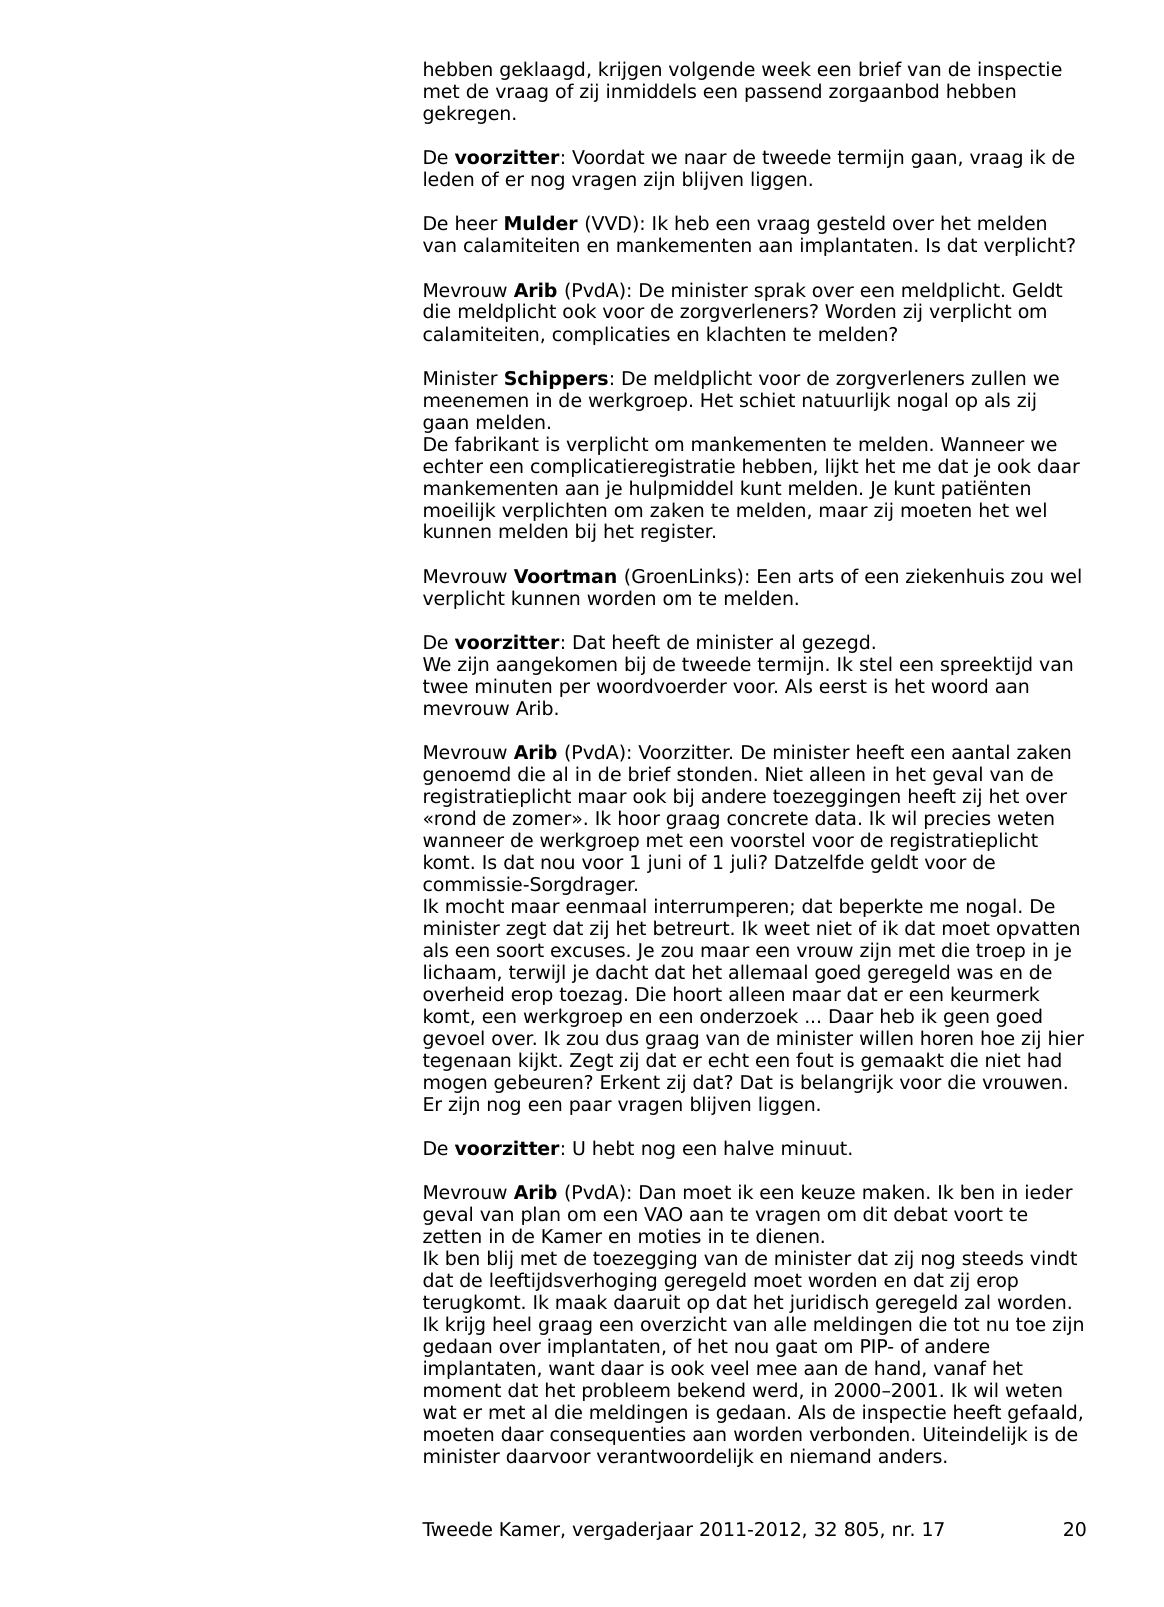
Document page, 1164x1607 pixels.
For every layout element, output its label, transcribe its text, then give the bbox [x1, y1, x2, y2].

text De voorzitter: Voordat we naar de tweede termijn gaan, vraag ik de leden of er nog vragen zijn blijven liggen. [422, 147, 1087, 191]
text hebben geklaagd, krijgen volgende week een brief van de inspectie met de vraag of zij inmiddels een passend zorgaanbod hebben gekregen. [422, 59, 1087, 125]
text De voorzitter: U hebt nog een halve minuut. [422, 1138, 1087, 1160]
text De heer Mulder (VVD): Ik heb een vraag gesteld over het melden van calamiteiten en mankementen aan implantaten. Is dat verplicht? [422, 213, 1087, 257]
text Mevrouw Arib (PvdA): De minister sprak over een meldplicht. Geldt die meldplicht ook voor de zorgverleners? Worden zij verplicht om calamiteiten, complicaties en klachten te melden? [422, 279, 1087, 345]
text Minister Schippers: De meldplicht voor de zorgverleners zullen we meenemen in de werkgroep. Het schiet natuurlijk nogal op als zij gaan melden. [422, 368, 1087, 433]
text Ik ben blij met de toezegging van de minister dat zij nog steeds vindt dat de leeftijdsverhoging geregeld moet worden en dat zij erop terugkomt. Ik maak daaruit op dat het juridisch geregeld zal worden. [422, 1248, 1087, 1314]
text Ik krijg heel graag een overzicht van alle meldingen die tot nu toe zijn gedaan over implantaten, of het nou gaat om PIP- of andere implantaten, want daar is ook veel mee aan de hand, vanaf het moment dat het probleem bekend werd, in 2000–2001. Ik wil weten wat er met al die meldingen is gedaan. Als de inspectie heeft gefaald, moeten daar consequenties aan worden verbonden. Uiteindelijk is de minister daarvoor verantwoordelijk en niemand anders. [422, 1314, 1087, 1468]
text Er zijn nog een paar vragen blijven liggen. [422, 1093, 1087, 1116]
text We zijn aangekomen bij de tweede termijn. Ik stel een spreektijd van twee minuten per woordvoerder voor. Als eerst is het woord aan mevrouw Arib. [422, 654, 1087, 720]
text Mevrouw Voortman (GroenLinks): Een arts of een ziekenhuis zou wel verplicht kunnen worden om te melden. [422, 566, 1087, 609]
text De voorzitter: Dat heeft de minister al gezegd. [422, 632, 1087, 654]
text Mevrouw Arib (PvdA): Dan moet ik een keuze maken. Ik ben in ieder geval van plan om een VAO aan te vragen om dit debat voort te zetten in de Kamer en moties in te dienen. [422, 1182, 1087, 1248]
text Ik mocht maar eenmaal interrumperen; dat beperkte me nogal. De minister zegt dat zij het betreurt. Ik weet niet of ik dat moet opvatten als een soort excuses. Je zou maar een vrouw zijn met die troep in je lichaam, terwijl je dacht dat het allemaal goed geregeld was en de overheid erop toezag. Die hoort alleen maar dat er een keurmerk komt, een werkgroep en een onderzoek ... Daar heb ik geen goed gevoel over. Ik zou dus graag van de minister willen horen hoe zij hier tegenaan kijkt. Zegt zij dat er echt een fout is gemaakt die niet had mogen gebeuren? Erkent zij dat? Dat is belangrijk voor die vrouwen. [422, 896, 1087, 1093]
text De fabrikant is verplicht om mankementen te melden. Wanneer we echter een complicatieregistratie hebben, lijkt het me dat je ook daar mankementen aan je hulpmiddel kunt melden. Je kunt patiënten moeilijk verplichten om zaken te melden, maar zij moeten het wel kunnen melden bij het register. [422, 433, 1087, 543]
text Mevrouw Arib (PvdA): Voorzitter. De minister heeft een aantal zaken genoemd die al in de brief stonden. Niet alleen in het geval van de registratieplicht maar ook bij andere toezeggingen heeft zij het over «rond de zomer». Ik hoor graag concrete data. Ik wil precies weten wanneer de werkgroep met een voorstel voor de registratieplicht komt. Is dat nou voor 1 juni of 1 juli? Datzelfde geldt voor de commissie-Sorgdrager. [422, 742, 1087, 896]
